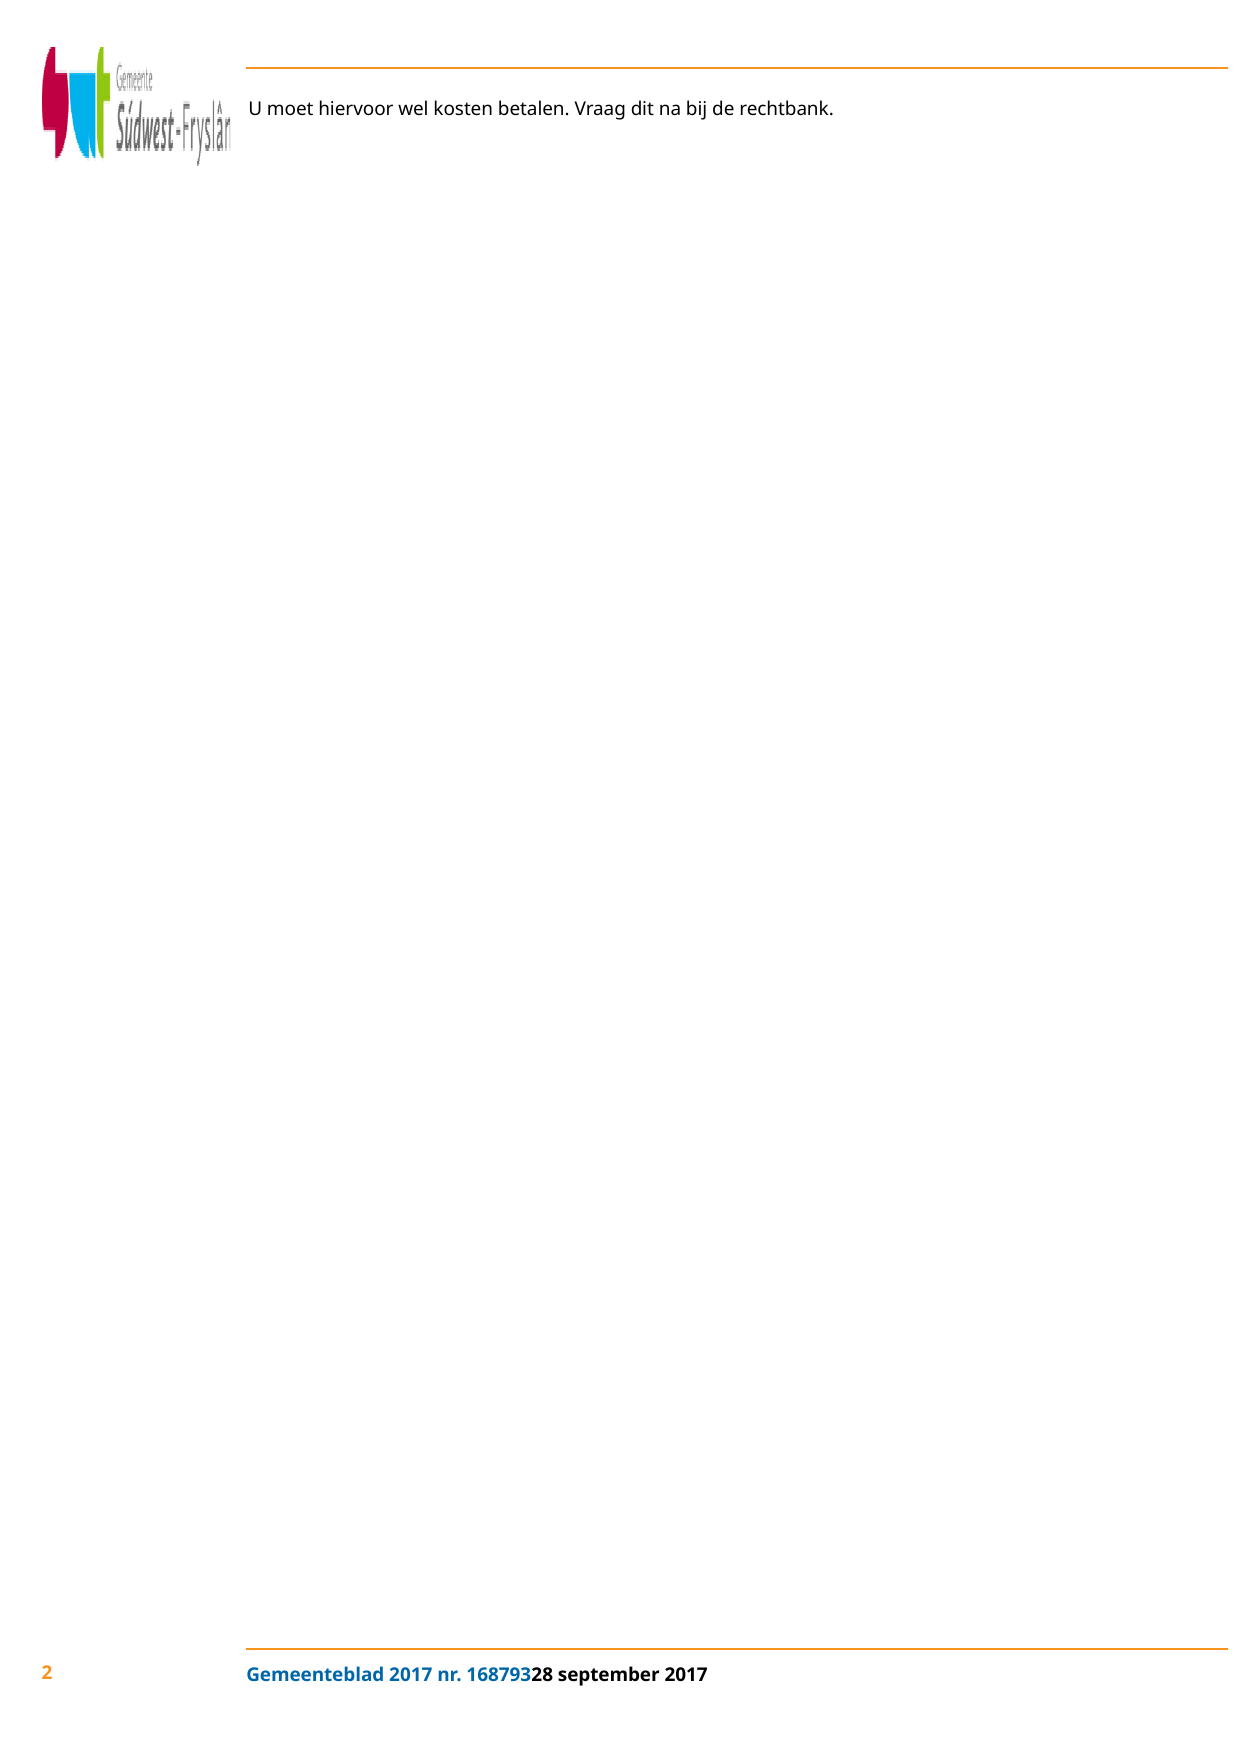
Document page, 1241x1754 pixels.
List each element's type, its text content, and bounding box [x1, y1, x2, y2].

picture [41, 47, 231, 172]
text U moet hiervoor wel kosten betalen. Vraag dit na bij de rechtbank. [248, 95, 1152, 121]
